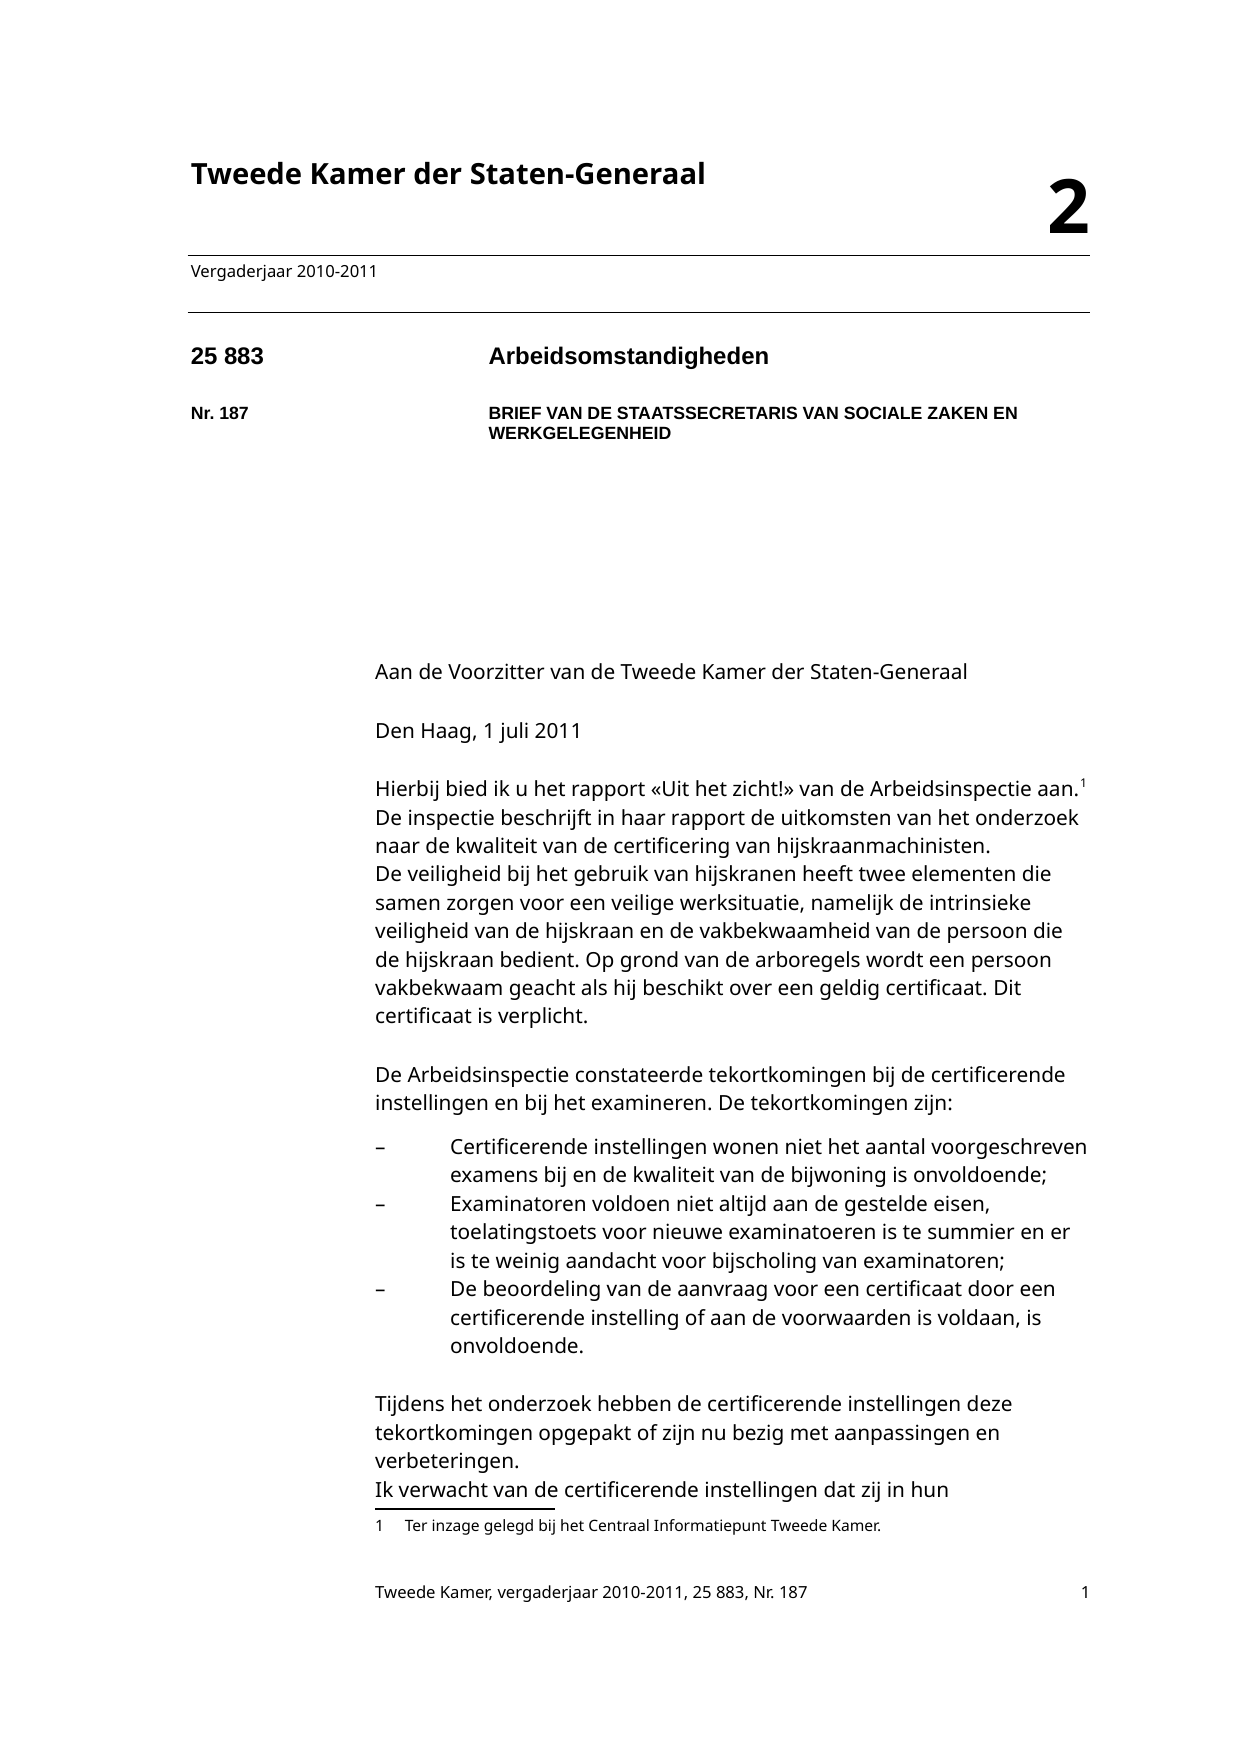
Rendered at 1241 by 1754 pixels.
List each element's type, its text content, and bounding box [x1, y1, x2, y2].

table_cell Nr. 187 [188, 399, 485, 539]
text Ter inzage gelegd bij het Centraal Informatiepunt Tweede Kamer. [375, 1508, 1090, 1536]
text De veiligheid bij het gebruik van hijskranen heeft twee elementen die samen zorgen voor een veilige werksituatie, namelijk de intrinsieke veiligheid van de hijskraan en de vakbekwaamheid van de persoon die de hijskraan bedient. Op grond van de arboregels wordt een persoon vakbekwaam geacht als hij beschikt over een geldig certificaat. Dit certificaat is verplicht. [375, 859, 1090, 1030]
table_cell BRIEF VAN DE STAATSSECRETARIS VAN SOCIALE ZAKEN EN WERKGELEGENHEID [485, 399, 1090, 539]
text Tijdens het onderzoek hebben de certificerende instellingen deze tekortkomingen opgepakt of zijn nu bezig met aanpassingen en verbeteringen. [375, 1389, 1090, 1475]
text Hierbij bied ik u het rapport «Uit het zicht!» van de Arbeidsinspectie aan. De inspectie beschrijft in haar rapport de uitkomsten van het onderzoek naar de kwaliteit van de certificering van hijskraanmachinisten. [375, 774, 1090, 859]
list De beoordeling van de aanvraag voor een certificaat door een certificerende instelling of aan de voorwaarden is voldaan, is onvoldoende. [375, 1274, 1090, 1359]
table_header Tweede Kamer der Staten-Generaal [188, 150, 909, 255]
list Certificerende instellingen wonen niet het aantal voorgeschreven examens bij en de kwaliteit van de bijwoning is onvoldoende; [375, 1132, 1090, 1189]
table_cell [485, 313, 1090, 339]
table_cell Arbeidsomstandigheden [485, 339, 1090, 399]
list Examinatoren voldoen niet altijd aan de gestelde eisen, toelatingstoets voor nieuwe examinatoeren is te summier en er is te weinig aandacht voor bijscholing van examinatoren; [375, 1189, 1090, 1274]
text Aan de Voorzitter van de Tweede Kamer der Staten-Generaal [375, 657, 1090, 686]
table_cell [188, 313, 485, 339]
table_header 2 [910, 150, 1090, 255]
text Den Haag, 1 juli 2011 [375, 716, 1090, 744]
text De Arbeidsinspectie constateerde tekortkomingen bij de certificerende instellingen en bij het examineren. De tekortkomingen zijn: [375, 1060, 1090, 1117]
table_cell [485, 256, 1090, 312]
table_cell Vergaderjaar 2010-2011 [188, 256, 485, 312]
table_cell 25 883 [188, 339, 485, 399]
